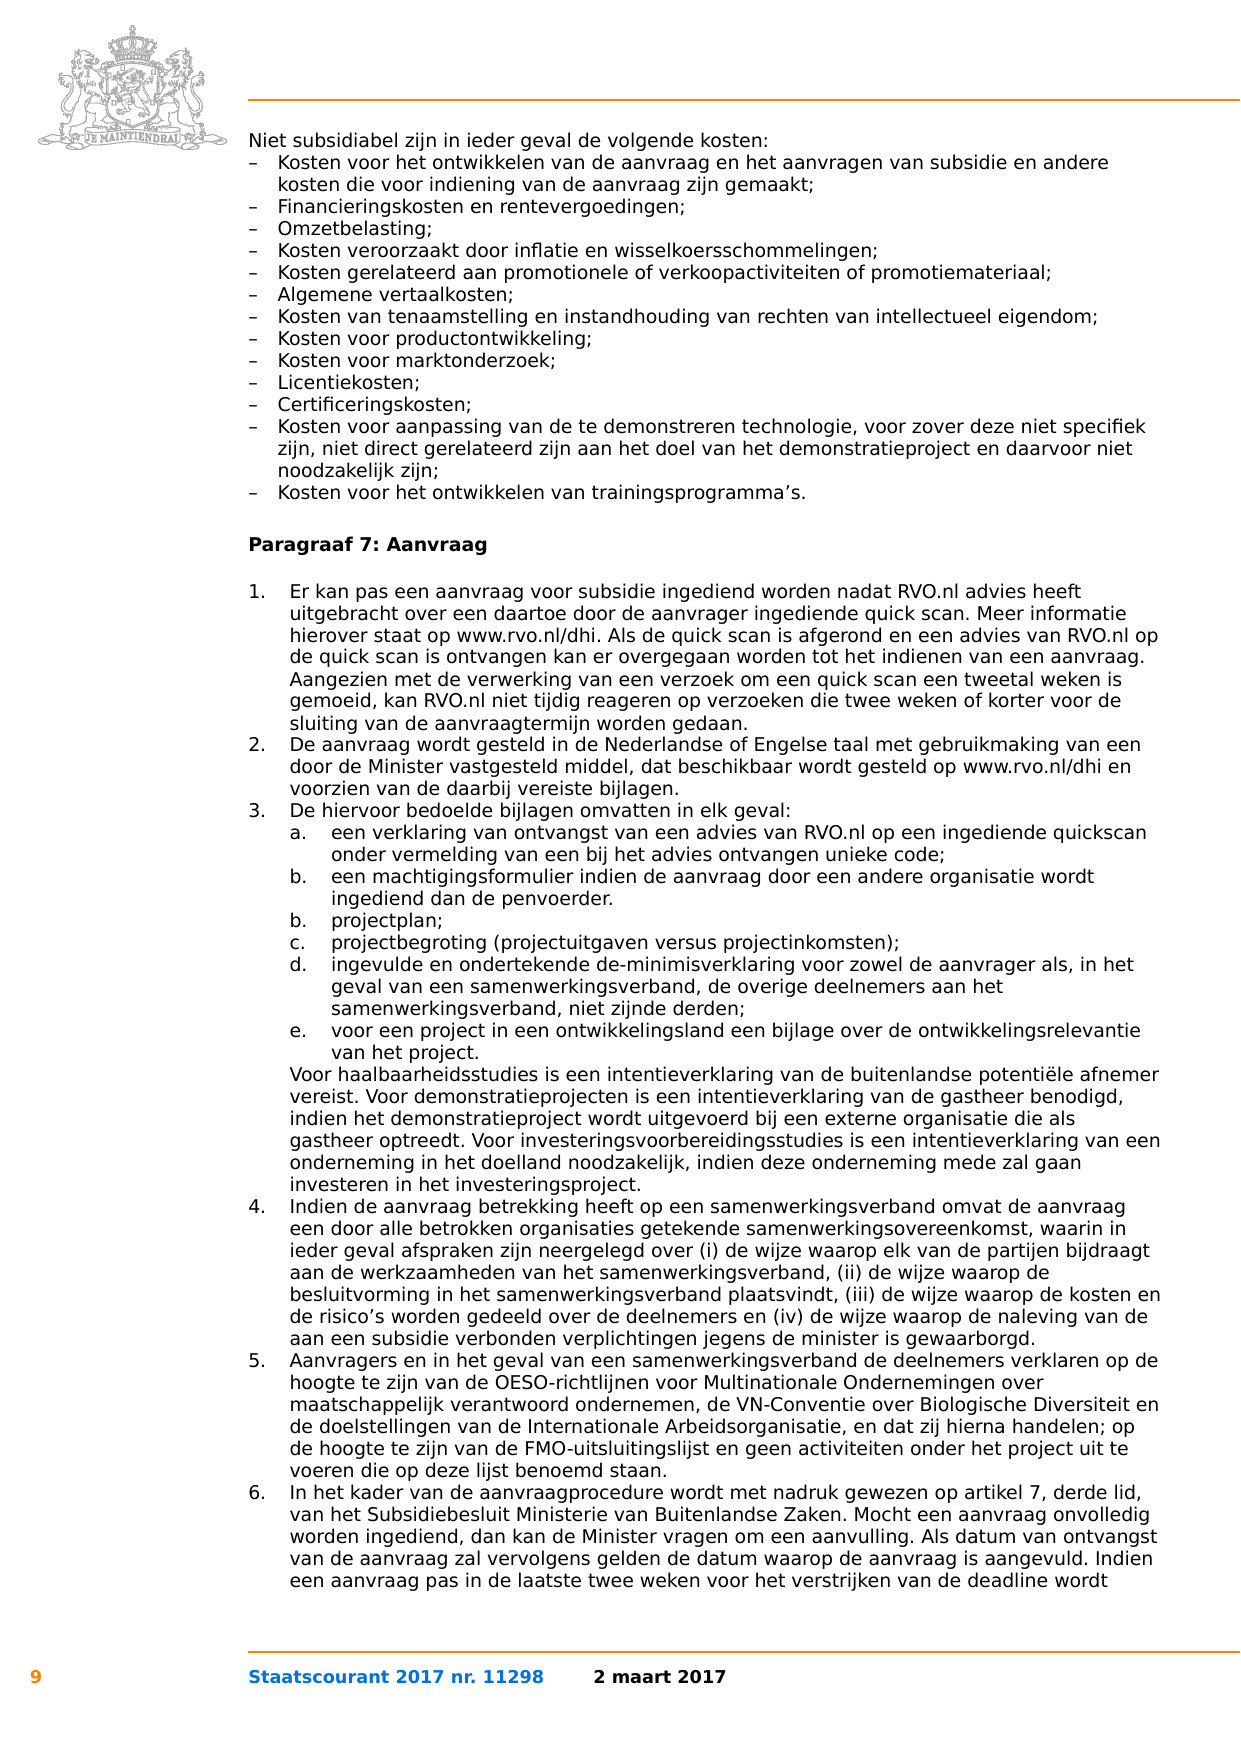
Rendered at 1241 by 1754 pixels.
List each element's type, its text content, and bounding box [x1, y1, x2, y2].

text 4. Indien de aanvraag betrekking heeft op een samenwerkingsverband omvat de aanvraag een door alle betrokken organisaties getekende samenwerkingsovereenkomst, waarin in ieder geval afspraken zijn neergelegd over (i) de wijze waarop elk van de partijen bijdraagt aan de werkzaamheden van het samenwerkingsverband, (ii) de wijze waarop de besluitvorming in het samenwerkingsverband plaatsvindt, (iii) de wijze waarop de kosten en de risico’s worden gedeeld over de deelnemers en (iv) de wijze waarop de naleving van de aan een subsidie verbonden verplichtingen jegens de minister is gewaarborgd. [248, 1196, 1163, 1350]
text Niet subsidiabel zijn in ieder geval de volgende kosten: [248, 130, 1163, 152]
text d. ingevulde en ondertekende de-minimisverklaring voor zowel de aanvrager als, in het geval van een samenwerkingsverband, de overige deelnemers aan het samenwerkingsverband, niet zijnde derden; [289, 954, 1163, 1020]
text – Financieringskosten en rentevergoedingen; [248, 196, 1163, 218]
subtitle Paragraaf 7: Aanvraag [248, 533, 1163, 556]
picture [38, 25, 227, 150]
text 6. In het kader van de aanvraagprocedure wordt met nadruk gewezen op artikel 7, derde lid, van het Subsidiebesluit Ministerie van Buitenlandse Zaken. Mocht een aanvraag onvolledig worden ingediend, dan kan de Minister vragen om een aanvulling. Als datum van ontvangst van de aanvraag zal vervolgens gelden de datum waarop de aanvraag is aangevuld. Indien een aanvraag pas in de laatste twee weken voor het verstrijken van de deadline wordt [248, 1482, 1163, 1592]
text – Certificeringskosten; [248, 394, 1163, 416]
text – Licentiekosten; [248, 372, 1163, 394]
text 3. De hiervoor bedoelde bijlagen omvatten in elk geval: [248, 800, 1163, 822]
text – Omzetbelasting; [248, 218, 1163, 240]
text – Kosten voor het ontwikkelen van de aanvraag en het aanvragen van subsidie en andere kosten die voor indiening van de aanvraag zijn gemaakt; [248, 152, 1163, 196]
text a. een verklaring van ontvangst van een advies van RVO.nl op een ingediende quickscan onder vermelding van een bij het advies ontvangen unieke code; [289, 822, 1163, 866]
text – Kosten voor productontwikkeling; [248, 328, 1163, 350]
text – Kosten gerelateerd aan promotionele of verkoopactiviteiten of promotiemateriaal; [248, 262, 1163, 284]
text c. projectbegroting (projectuitgaven versus projectinkomsten); [289, 932, 1163, 954]
text b. projectplan; [289, 910, 1163, 932]
text b. een machtigingsformulier indien de aanvraag door een andere organisatie wordt ingediend dan de penvoerder. [289, 866, 1163, 910]
text – Kosten voor marktonderzoek; [248, 350, 1163, 372]
text 2. De aanvraag wordt gesteld in de Nederlandse of Engelse taal met gebruikmaking van een door de Minister vastgesteld middel, dat beschikbaar wordt gesteld op www.rvo.nl/dhi en voorzien van de daarbij vereiste bijlagen. [248, 734, 1163, 800]
text – Kosten voor aanpassing van de te demonstreren technologie, voor zover deze niet specifiek zijn, niet direct gerelateerd zijn aan het doel van het demonstratieproject en daarvoor niet noodzakelijk zijn; [248, 416, 1163, 482]
text – Kosten voor het ontwikkelen van trainingsprogramma’s. [248, 482, 1163, 503]
text 1. Er kan pas een aanvraag voor subsidie ingediend worden nadat RVO.nl advies heeft uitgebracht over een daartoe door de aanvrager ingediende quick scan. Meer informatie hierover staat op www.rvo.nl/dhi. Als de quick scan is afgerond en een advies van RVO.nl op de quick scan is ontvangen kan er overgegaan worden tot het indienen van een aanvraag. Aangezien met de verwerking van een verzoek om een quick scan een tweetal weken is gemoeid, kan RVO.nl niet tijdig reageren op verzoeken die twee weken of korter voor de sluiting van de aanvraagtermijn worden gedaan. [248, 581, 1163, 734]
text 5. Aanvragers en in het geval van een samenwerkingsverband de deelnemers verklaren op de hoogte te zijn van de OESO-richtlijnen voor Multinationale Ondernemingen over maatschappelijk verantwoord ondernemen, de VN-Conventie over Biologische Diversiteit en de doelstellingen van de Internationale Arbeidsorganisatie, en dat zij hierna handelen; op de hoogte te zijn van de FMO-uitsluitingslijst en geen activiteiten onder het project uit te voeren die op deze lijst benoemd staan. [248, 1350, 1163, 1482]
text – Kosten van tenaamstelling en instandhouding van rechten van intellectueel eigendom; [248, 306, 1163, 328]
text – Kosten veroorzaakt door inflatie en wisselkoersschommelingen; [248, 240, 1163, 262]
text e. voor een project in een ontwikkelingsland een bijlage over de ontwikkelingsrelevantie van het project. [289, 1020, 1163, 1064]
text – Algemene vertaalkosten; [248, 284, 1163, 306]
text Voor haalbaarheidsstudies is een intentieverklaring van de buitenlandse potentiële afnemer vereist. Voor demonstratieprojecten is een intentieverklaring van de gastheer benodigd, indien het demonstratieproject wordt uitgevoerd bij een externe organisatie die als gastheer optreedt. Voor investeringsvoorbereidingsstudies is een intentieverklaring van een onderneming in het doelland noodzakelijk, indien deze onderneming mede zal gaan investeren in het investeringsproject. [289, 1064, 1163, 1196]
